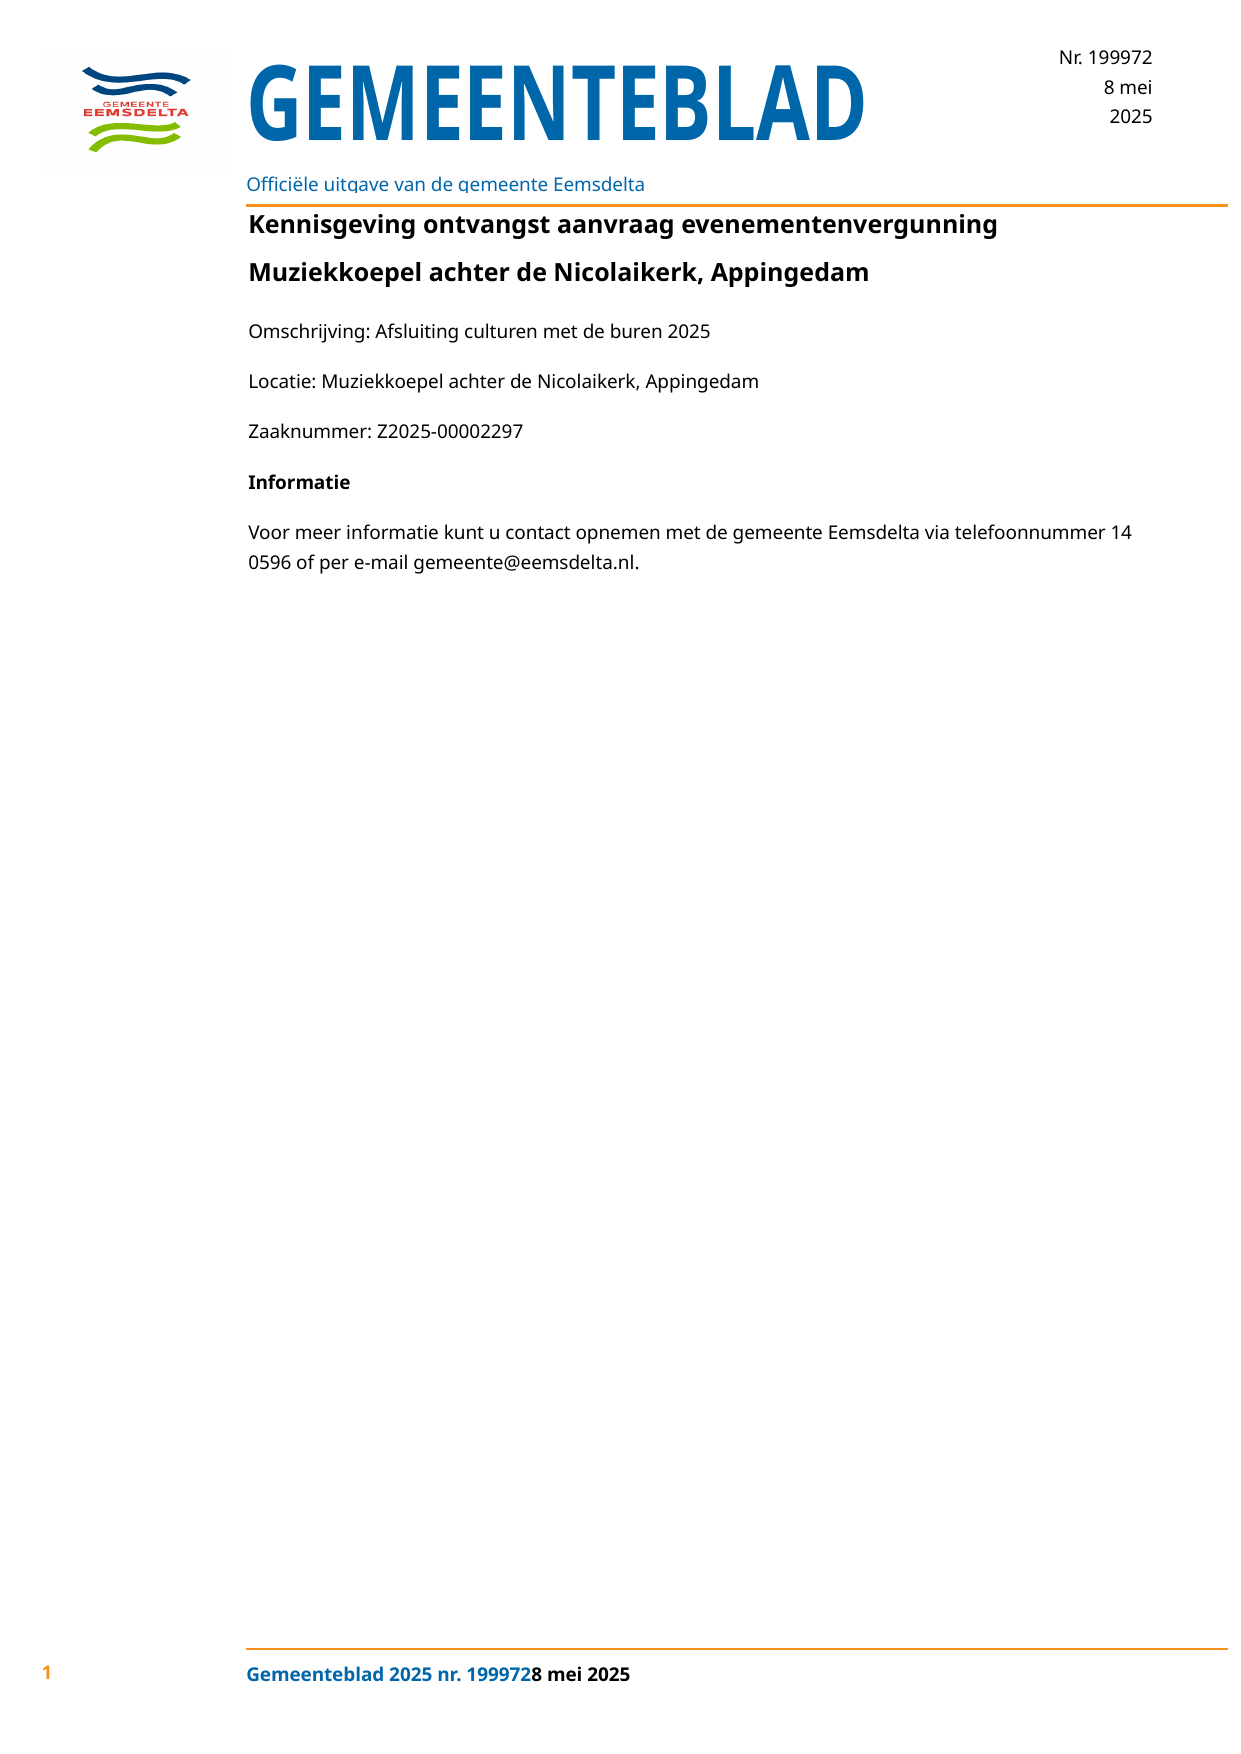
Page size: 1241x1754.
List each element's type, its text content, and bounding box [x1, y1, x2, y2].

text Locatie: Muziekkoepel achter de Nicolaikerk, Appingedam [248, 368, 1152, 394]
text Kennisgeving ontvangst aanvraag evenementenvergunning Muziekkoepel achter de Nicolaikerk, Appingedam [248, 207, 1152, 288]
text Voor meer informatie kunt u contact opnemen met de gemeente Eemsdelta via telefoonnummer 14 0596 of per e-mail gemeente@eemsdelta.nl. [248, 519, 1152, 575]
text Informatie [248, 469, 1152, 495]
text Omschrijving: Afsluiting culturen met de buren 2025 [248, 318, 1152, 344]
text Zaaknummer: Z2025-00002297 [248, 419, 1152, 444]
picture [41, 47, 231, 172]
